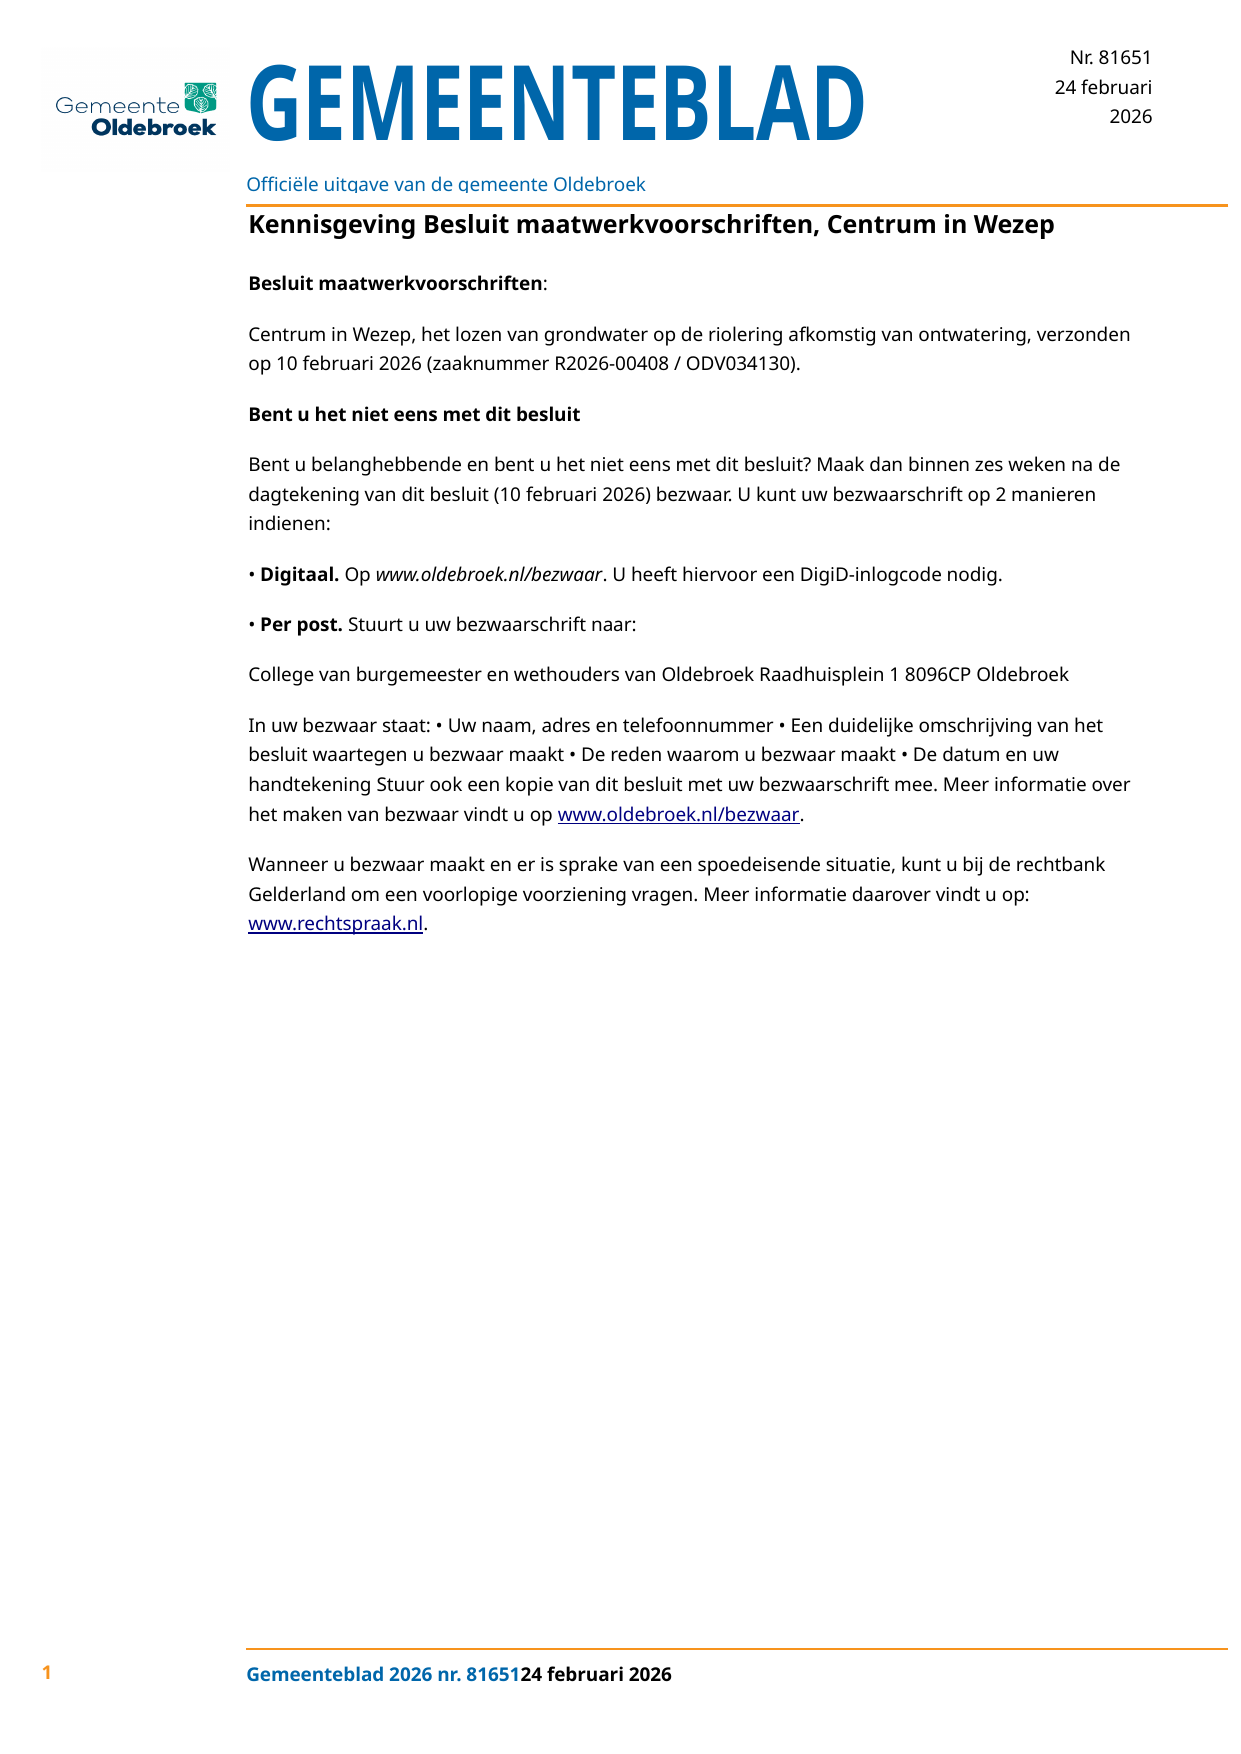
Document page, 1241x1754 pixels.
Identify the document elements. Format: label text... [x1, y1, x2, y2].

text Kennisgeving Besluit maatwerkvoorschriften, Centrum in Wezep [248, 207, 1152, 241]
text Besluit maatwerkvoorschriften: [248, 270, 1152, 296]
text Bent u het niet eens met dit besluit [248, 401, 1152, 426]
text College van burgemeester en wethouders van Oldebroek Raadhuisplein 1 8096CP Oldebroek [248, 662, 1152, 687]
text • Digitaal. Op www.oldebroek.nl/bezwaar. U heeft hiervoor een DigiD-inlogcode nodig. [248, 561, 1152, 586]
text Bent u belanghebbende en bent u het niet eens met dit besluit? Maak dan binnen zes weken na de dagtekening van dit besluit (10 februari 2026) bezwaar. U kunt uw bezwaarschrift op 2 manieren indienen: [248, 451, 1152, 536]
picture [41, 47, 231, 172]
text • Per post. Stuurt u uw bezwaarschrift naar: [248, 611, 1152, 637]
text Centrum in Wezep, het lozen van grondwater op de riolering afkomstig van ontwatering, verzonden op 10 februari 2026 (zaaknummer R2026-00408 / ODV034130). [248, 321, 1152, 376]
text Wanneer u bezwaar maakt en er is sprake van een spoedeisende situatie, kunt u bij de rechtbank Gelderland om een voorlopige voorziening vragen. Meer informatie daarover vindt u op: www.rechtspraak.nl. [248, 851, 1152, 936]
text In uw bezwaar staat: • Uw naam, adres en telefoonnummer • Een duidelijke omschrijving van het besluit waartegen u bezwaar maakt • De reden waarom u bezwaar maakt • De datum en uw handtekening Stuur ook een kopie van dit besluit met uw bezwaarschrift mee. Meer informatie over het maken van bezwaar vindt u op www.oldebroek.nl/bezwaar. [248, 712, 1152, 826]
